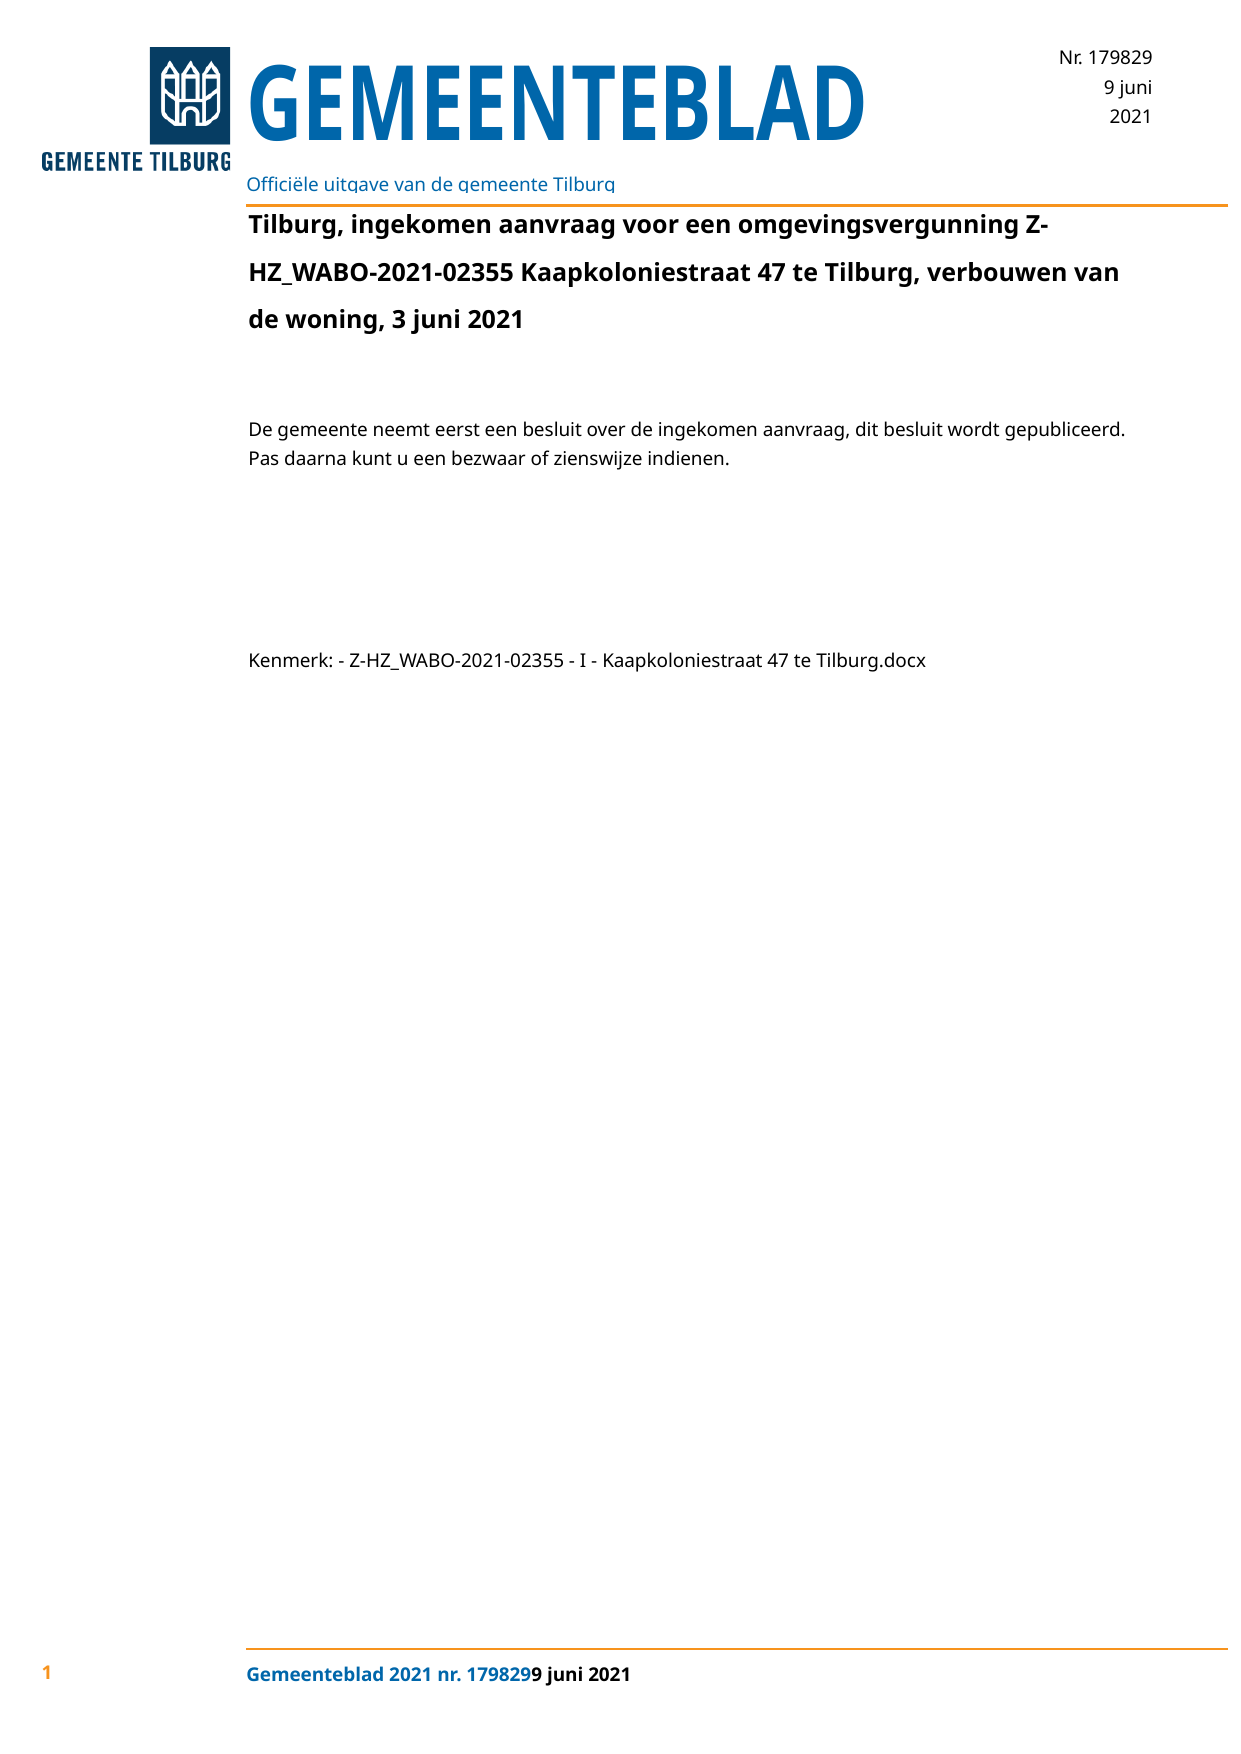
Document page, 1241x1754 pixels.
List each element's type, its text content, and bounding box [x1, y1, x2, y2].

text Kenmerk: - Z-HZ_WABO-2021-02355 - I - Kaapkoloniestraat 47 te Tilburg.docx [248, 647, 1152, 673]
text Tilburg, ingekomen aanvraag voor een omgevingsvergunning Z-HZ_WABO-2021-02355 Kaapkoloniestraat 47 te Tilburg, verbouwen van de woning, 3 juni 2021 [248, 207, 1152, 336]
text De gemeente neemt eerst een besluit over de ingekomen aanvraag, dit besluit wordt gepubliceerd. Pas daarna kunt u een bezwaar of zienswijze indienen. [248, 416, 1152, 471]
picture [41, 47, 231, 172]
